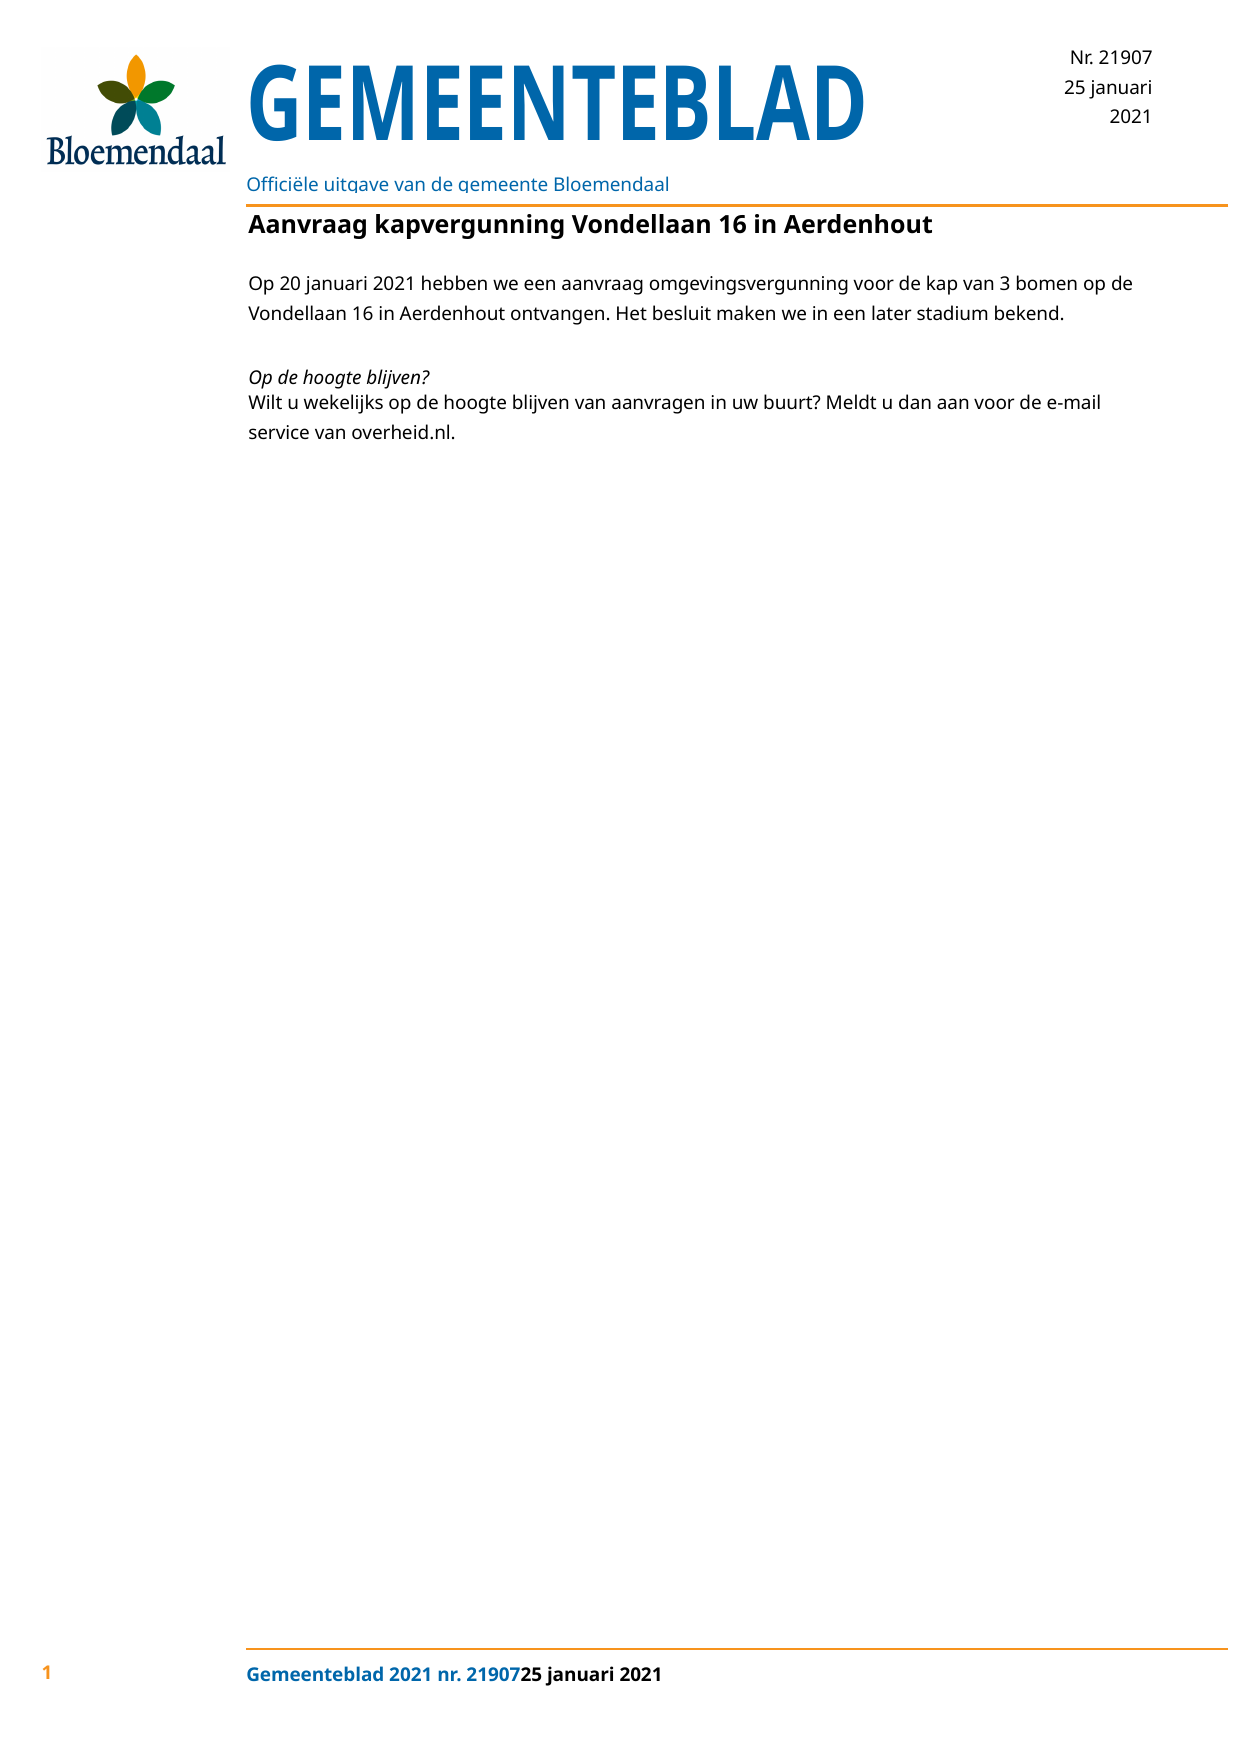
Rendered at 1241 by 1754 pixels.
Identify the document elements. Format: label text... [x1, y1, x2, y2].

text Aanvraag kapvergunning Vondellaan 16 in Aerdenhout [248, 207, 1152, 241]
text Wilt u wekelijks op de hoogte blijven van aanvragen in uw buurt? Meldt u dan aan voor de e-mail service van overheid.nl. [248, 389, 1152, 445]
text Op de hoogte blijven? [248, 364, 1152, 389]
picture [41, 47, 231, 172]
text Op 20 januari 2021 hebben we een aanvraag omgevingsvergunning voor de kap van 3 bomen op de Vondellaan 16 in Aerdenhout ontvangen. Het besluit maken we in een later stadium bekend. [248, 270, 1152, 326]
